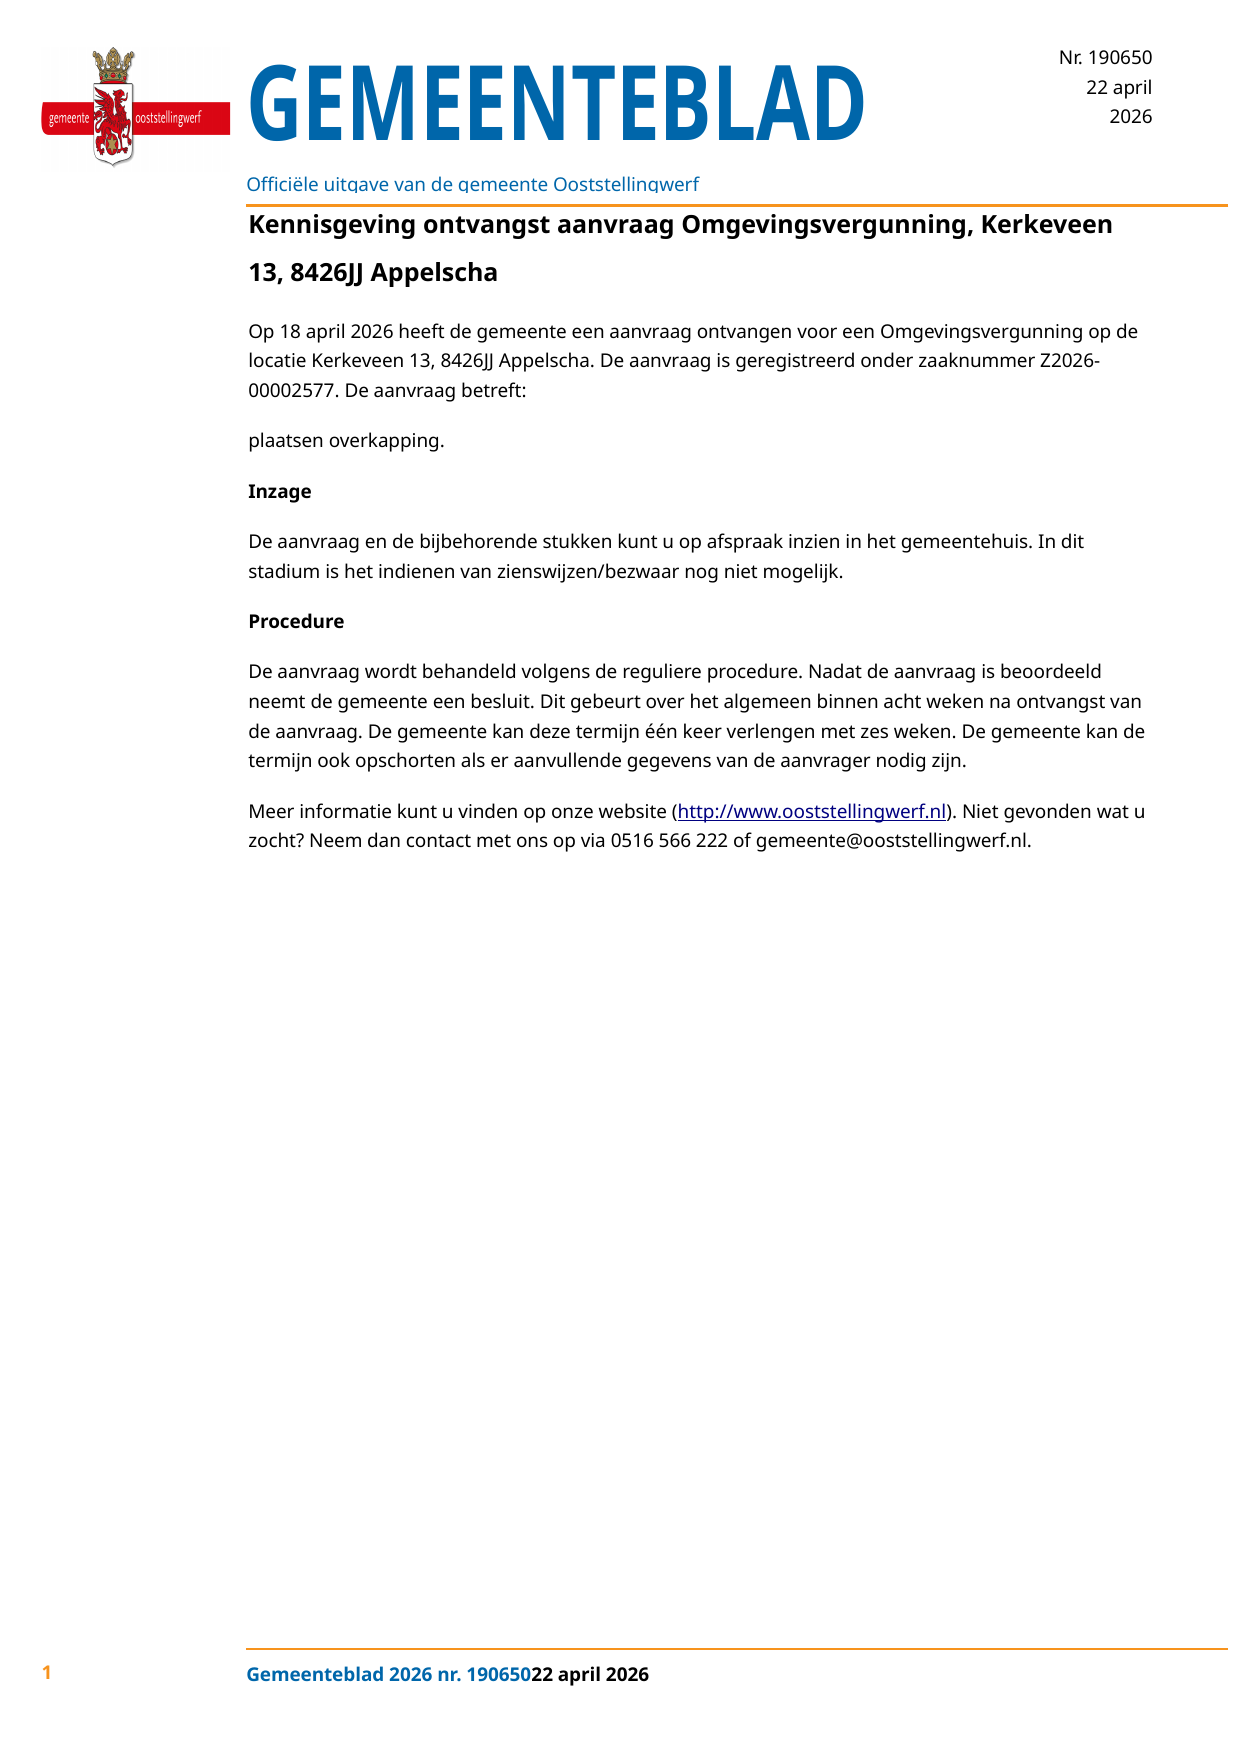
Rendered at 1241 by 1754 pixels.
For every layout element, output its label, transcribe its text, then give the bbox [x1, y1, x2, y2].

text Inzage [248, 478, 1152, 504]
text Op 18 april 2026 heeft de gemeente een aanvraag ontvangen voor een Omgevingsvergunning op de locatie Kerkeveen 13, 8426JJ Appelscha. De aanvraag is geregistreerd onder zaaknummer Z2026-00002577. De aanvraag betreft: [248, 318, 1152, 403]
text De aanvraag wordt behandeld volgens de reguliere procedure. Nadat de aanvraag is beoordeeld neemt de gemeente een besluit. Dit gebeurt over het algemeen binnen acht weken na ontvangst van de aanvraag. De gemeente kan deze termijn één keer verlengen met zes weken. De gemeente kan de termijn ook opschorten als er aanvullende gegevens van de aanvrager nodig zijn. [248, 659, 1152, 773]
text Meer informatie kunt u vinden op onze website (http://www.ooststellingwerf.nl). Niet gevonden wat u zocht? Neem dan contact met ons op via 0516 566 222 of gemeente@ooststellingwerf.nl. [248, 798, 1152, 853]
text plaatsen overkapping. [248, 427, 1152, 453]
text Kennisgeving ontvangst aanvraag Omgevingsvergunning, Kerkeveen 13, 8426JJ Appelscha [248, 207, 1152, 288]
picture [41, 47, 231, 172]
text Procedure [248, 608, 1152, 634]
text De aanvraag en de bijbehorende stukken kunt u op afspraak inzien in het gemeentehuis. In dit stadium is het indienen van zienswijzen/bezwaar nog niet mogelijk. [248, 528, 1152, 584]
